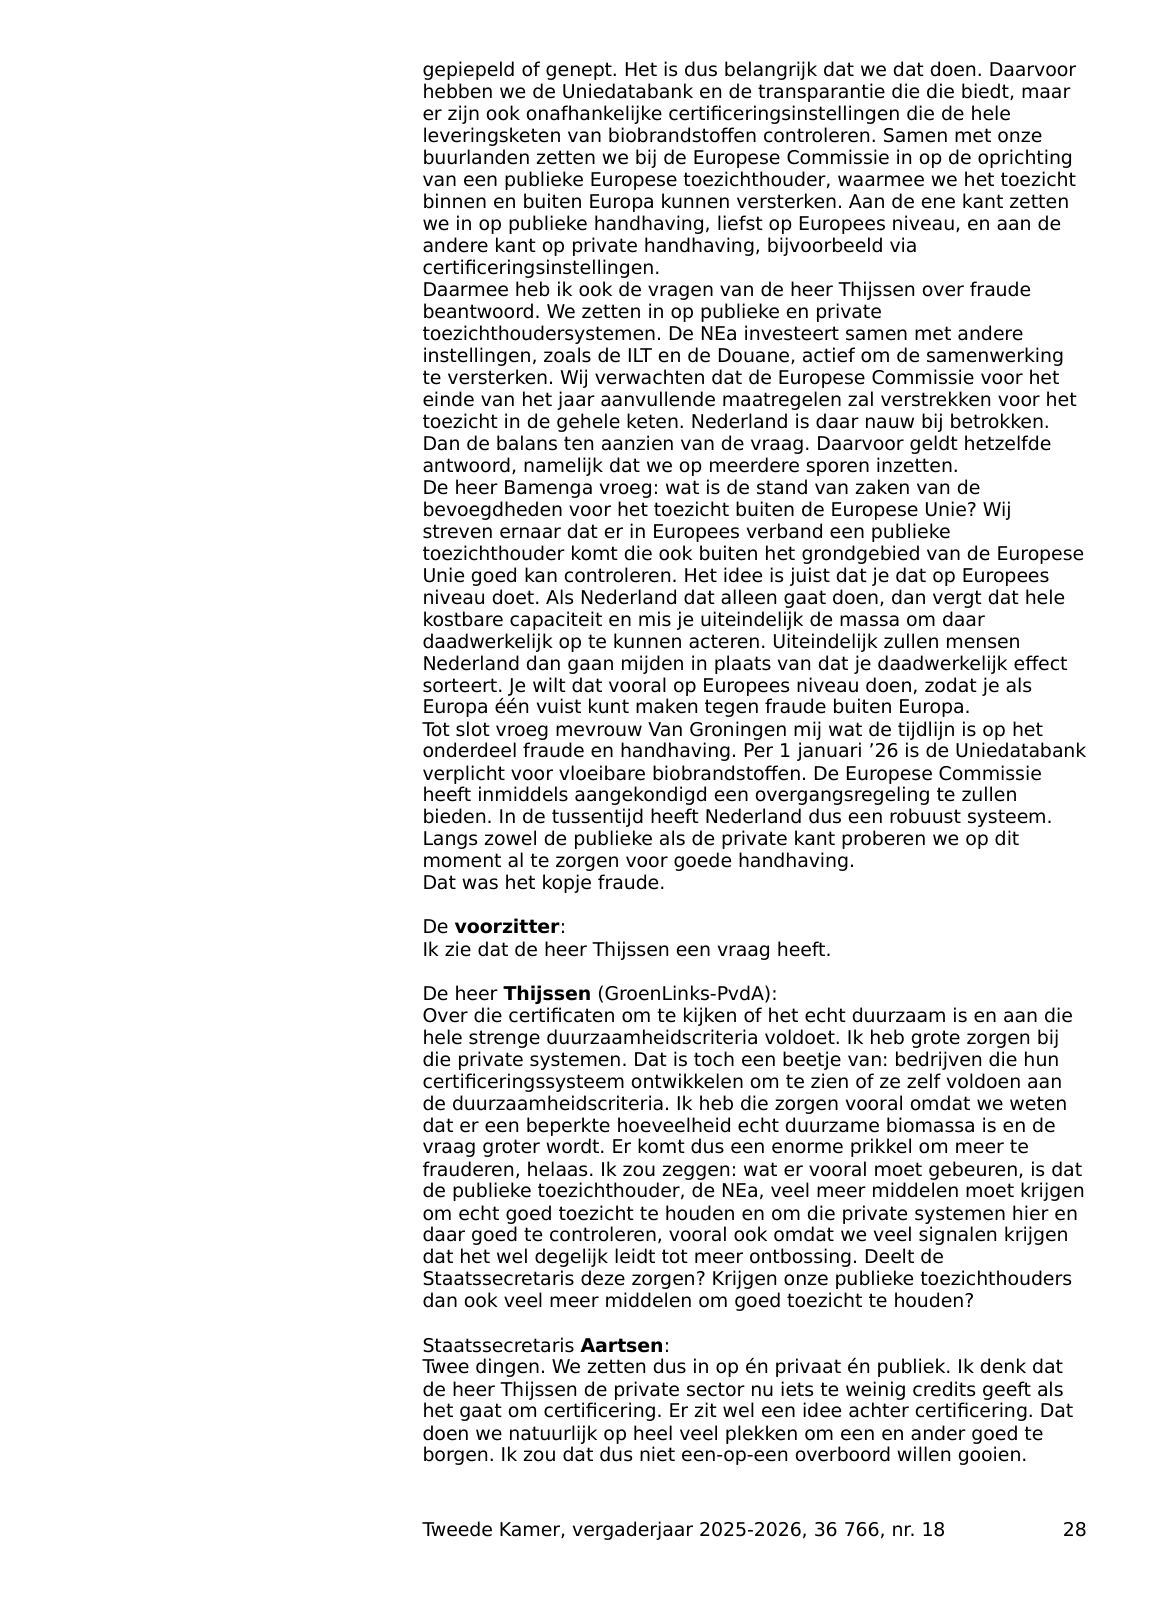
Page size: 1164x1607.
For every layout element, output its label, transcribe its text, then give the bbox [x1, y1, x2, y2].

text Twee dingen. We zetten dus in op én privaat én publiek. Ik denk dat de heer Thijssen de private sector nu iets te weinig credits geeft als het gaat om certificering. Er zit wel een idee achter certificering. Dat doen we natuurlijk op heel veel plekken om een en ander goed te borgen. Ik zou dat dus niet een-op-een overboord willen gooien. [422, 1356, 1087, 1466]
text Dat was het kopje fraude. [422, 872, 1087, 894]
text Dan de balans ten aanzien van de vraag. Daarvoor geldt hetzelfde antwoord, namelijk dat we op meerdere sporen inzetten. [422, 433, 1087, 477]
text De voorzitter: [422, 916, 1087, 938]
text Staatssecretaris Aartsen: [422, 1334, 1087, 1356]
text Tot slot vroeg mevrouw Van Groningen mij wat de tijdlijn is op het onderdeel fraude en handhaving. Per 1 januari ’26 is de Uniedatabank verplicht voor vloeibare biobrandstoffen. De Europese Commissie heeft inmiddels aangekondigd een overgangsregeling te zullen bieden. In de tussentijd heeft Nederland dus een robuust systeem. Langs zowel de publieke als de private kant proberen we op dit moment al te zorgen voor goede handhaving. [422, 718, 1087, 872]
text Over die certificaten om te kijken of het echt duurzaam is en aan die hele strenge duurzaamheidscriteria voldoet. Ik heb grote zorgen bij die private systemen. Dat is toch een beetje van: bedrijven die hun certificeringssysteem ontwikkelen om te zien of ze zelf voldoen aan de duurzaamheidscriteria. Ik heb die zorgen vooral omdat we weten dat er een beperkte hoeveelheid echt duurzame biomassa is en de vraag groter wordt. Er komt dus een enorme prikkel om meer te frauderen, helaas. Ik zou zeggen: wat er vooral moet gebeuren, is dat de publieke toezichthouder, de NEa, veel meer middelen moet krijgen om echt goed toezicht te houden en om die private systemen hier en daar goed te controleren, vooral ook omdat we veel signalen krijgen dat het wel degelijk leidt tot meer ontbossing. Deelt de Staatssecretaris deze zorgen? Krijgen onze publieke toezichthouders dan ook veel meer middelen om goed toezicht te houden? [422, 1004, 1087, 1312]
text De heer Thijssen (GroenLinks-PvdA): [422, 983, 1087, 1004]
text De heer Bamenga vroeg: wat is de stand van zaken van de bevoegdheden voor het toezicht buiten de Europese Unie? Wij streven ernaar dat er in Europees verband een publieke toezichthouder komt die ook buiten het grondgebied van de Europese Unie goed kan controleren. Het idee is juist dat je dat op Europees niveau doet. Als Nederland dat alleen gaat doen, dan vergt dat hele kostbare capaciteit en mis je uiteindelijk de massa om daar daadwerkelijk op te kunnen acteren. Uiteindelijk zullen mensen Nederland dan gaan mijden in plaats van dat je daadwerkelijk effect sorteert. Je wilt dat vooral op Europees niveau doen, zodat je als Europa één vuist kunt maken tegen fraude buiten Europa. [422, 477, 1087, 718]
text Ik zie dat de heer Thijssen een vraag heeft. [422, 938, 1087, 960]
text gepiepeld of genept. Het is dus belangrijk dat we dat doen. Daarvoor hebben we de Uniedatabank en de transparantie die die biedt, maar er zijn ook onafhankelijke certificeringsinstellingen die de hele leveringsketen van biobrandstoffen controleren. Samen met onze buurlanden zetten we bij de Europese Commissie in op de oprichting van een publieke Europese toezichthouder, waarmee we het toezicht binnen en buiten Europa kunnen versterken. Aan de ene kant zetten we in op publieke handhaving, liefst op Europees niveau, en aan de andere kant op private handhaving, bijvoorbeeld via certificeringsinstellingen. [422, 59, 1087, 279]
text Daarmee heb ik ook de vragen van de heer Thijssen over fraude beantwoord. We zetten in op publieke en private toezichthoudersystemen. De NEa investeert samen met andere instellingen, zoals de ILT en de Douane, actief om de samenwerking te versterken. Wij verwachten dat de Europese Commissie voor het einde van het jaar aanvullende maatregelen zal verstrekken voor het toezicht in de gehele keten. Nederland is daar nauw bij betrokken. [422, 279, 1087, 433]
